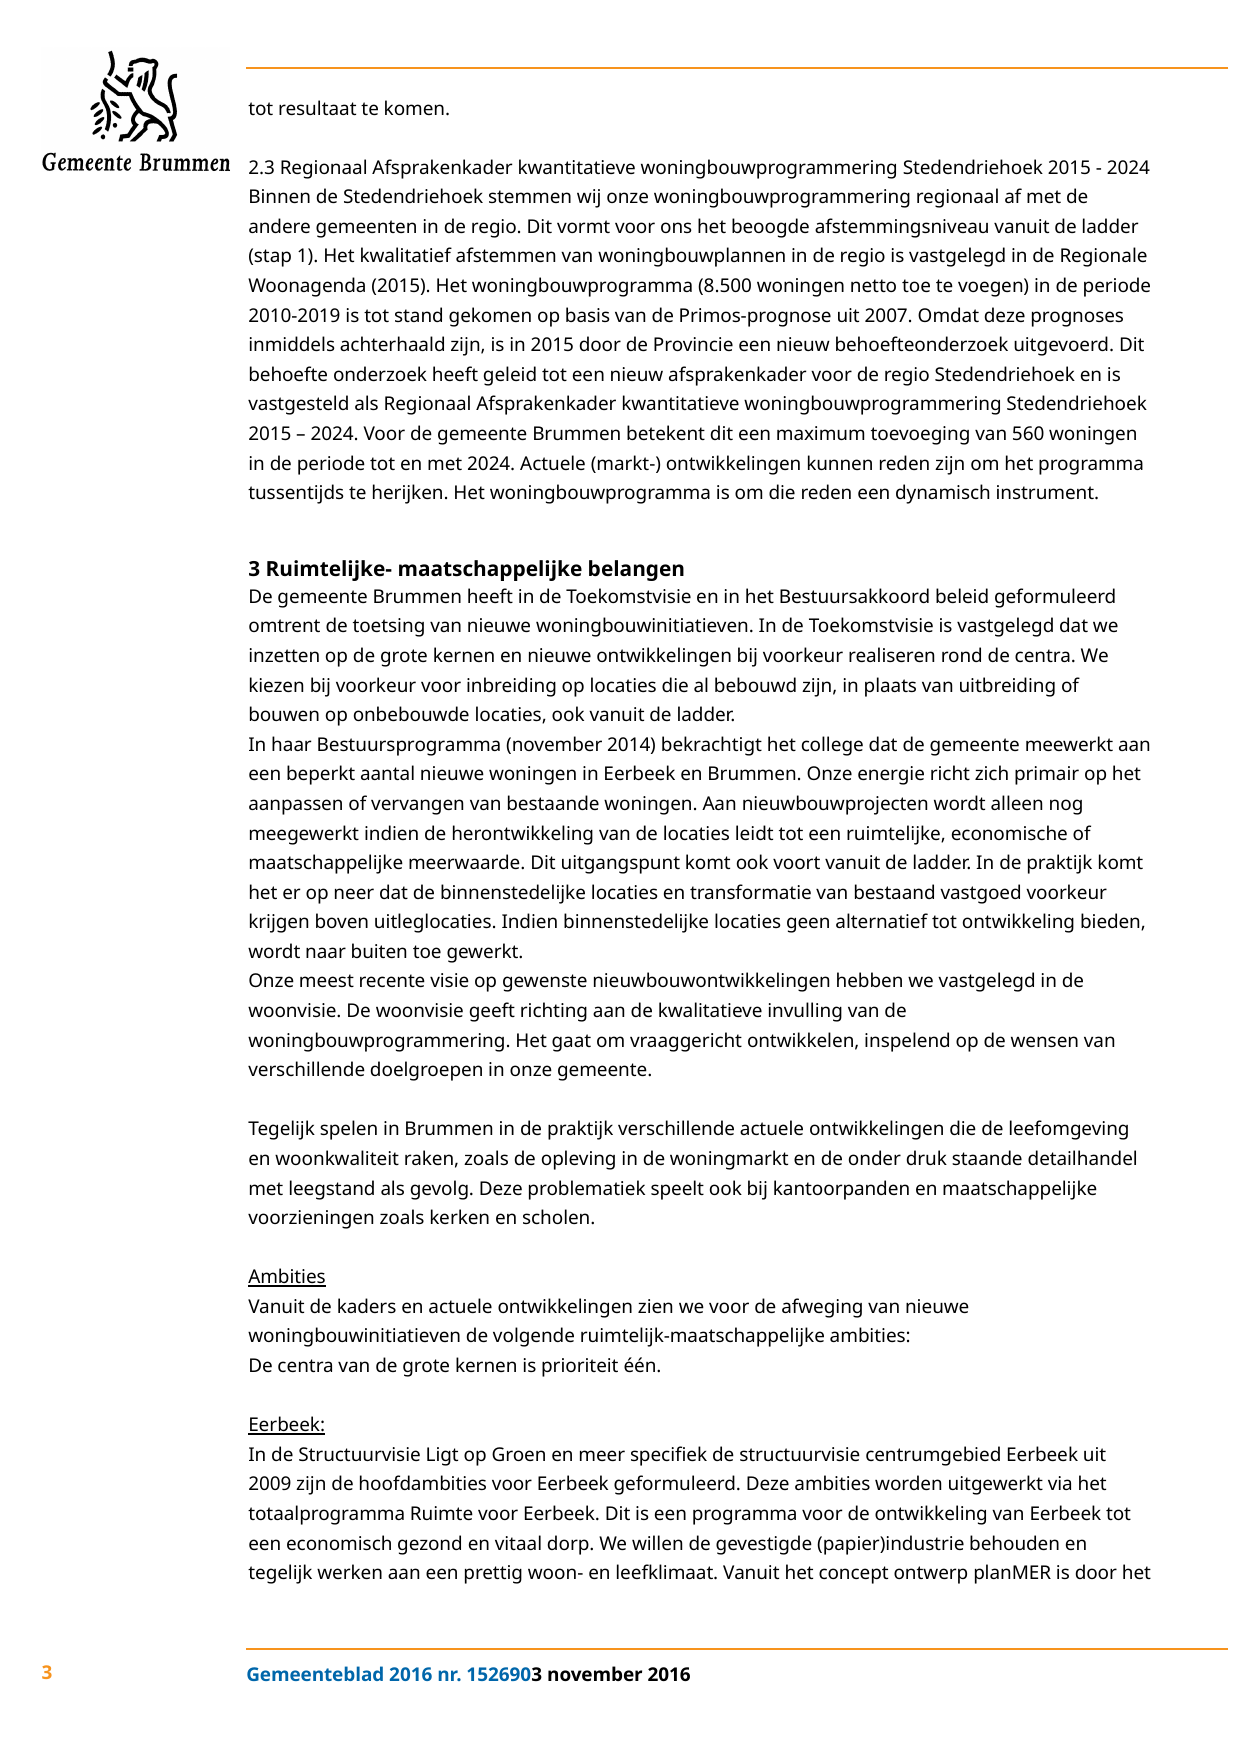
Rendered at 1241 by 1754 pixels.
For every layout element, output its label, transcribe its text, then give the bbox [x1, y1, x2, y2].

text 2.3 Regionaal Afsprakenkader kwantitatieve woningbouwprogrammering Stedendriehoek 2015 - 2024 [248, 154, 1152, 180]
text De centra van de grote kernen is prioriteit één. [248, 1352, 1152, 1378]
text tot resultaat te komen. [248, 95, 1152, 121]
text De gemeente Brummen heeft in de Toekomstvisie en in het Bestuursakkoord beleid geformuleerd omtrent de toetsing van nieuwe woningbouwinitiatieven. In de Toekomstvisie is vastgelegd dat we inzetten op de grote kernen en nieuwe ontwikkelingen bij voorkeur realiseren rond de centra. We kiezen bij voorkeur voor inbreiding op locaties die al bebouwd zijn, in plaats van uitbreiding of bouwen op onbebouwde locaties, ook vanuit de ladder. [248, 583, 1152, 727]
text Onze meest recente visie op gewenste nieuwbouwontwikkelingen hebben we vastgelegd in de woonvisie. De woonvisie geeft richting aan de kwalitatieve invulling van de woningbouwprogrammering. Het gaat om vraaggericht ontwikkelen, inspelend op de wensen van verschillende doelgroepen in onze gemeente. [248, 968, 1152, 1082]
picture [41, 47, 231, 172]
text In de Structuurvisie Ligt op Groen en meer specifiek de structuurvisie centrumgebied Eerbeek uit 2009 zijn de hoofdambities voor Eerbeek geformuleerd. Deze ambities worden uitgewerkt via het totaalprogramma Ruimte voor Eerbeek. Dit is een programma voor de ontwikkeling van Eerbeek tot een economisch gezond en vitaal dorp. We willen de gevestigde (papier)industrie behouden en tegelijk werken aan een prettig woon- en leefklimaat. Vanuit het concept ontwerp planMER is door het [248, 1441, 1152, 1585]
text 3 Ruimtelijke- maatschappelijke belangen [248, 554, 1152, 583]
text Tegelijk spelen in Brummen in de praktijk verschillende actuele ontwikkelingen die de leefomgeving en woonkwaliteit raken, zoals de opleving in de woningmarkt en de onder druk staande detailhandel met leegstand als gevolg. Deze problematiek speelt ook bij kantoorpanden en maatschappelijke voorzieningen zoals kerken en scholen. [248, 1116, 1152, 1230]
text Eerbeek: [248, 1411, 1152, 1437]
text In haar Bestuursprogramma (november 2014) bekrachtigt het college dat de gemeente meewerkt aan een beperkt aantal nieuwe woningen in Eerbeek en Brummen. Onze energie richt zich primair op het aanpassen of vervangen van bestaande woningen. Aan nieuwbouwprojecten wordt alleen nog meegewerkt indien de herontwikkeling van de locaties leidt tot een ruimtelijke, economische of maatschappelijke meerwaarde. Dit uitgangspunt komt ook voort vanuit de ladder. In de praktijk komt het er op neer dat de binnenstedelijke locaties en transformatie van bestaand vastgoed voorkeur krijgen boven uitleglocaties. Indien binnenstedelijke locaties geen alternatief tot ontwikkeling bieden, wordt naar buiten toe gewerkt. [248, 731, 1152, 964]
text Vanuit de kaders en actuele ontwikkelingen zien we voor de afweging van nieuwe woningbouwinitiatieven de volgende ruimtelijk-maatschappelijke ambities: [248, 1293, 1152, 1348]
text Binnen de Stedendriehoek stemmen wij onze woningbouwprogrammering regionaal af met de andere gemeenten in de regio. Dit vormt voor ons het beoogde afstemmingsniveau vanuit de ladder (stap 1). Het kwalitatief afstemmen van woningbouwplannen in de regio is vastgelegd in de Regionale Woonagenda (2015). Het woningbouwprogramma (8.500 woningen netto toe te voegen) in de periode 2010-2019 is tot stand gekomen op basis van de Primos-prognose uit 2007. Omdat deze prognoses inmiddels achterhaald zijn, is in 2015 door de Provincie een nieuw behoefteonderzoek uitgevoerd. Dit behoefte onderzoek heeft geleid tot een nieuw afsprakenkader voor de regio Stedendriehoek en is vastgesteld als Regionaal Afsprakenkader kwantitatieve woningbouwprogrammering Stedendriehoek 2015 – 2024. Voor de gemeente Brummen betekent dit een maximum toevoeging van 560 woningen in de periode tot en met 2024. Actuele (markt-) ontwikkelingen kunnen reden zijn om het programma tussentijds te herijken. Het woningbouwprogramma is om die reden een dynamisch instrument. [248, 183, 1152, 505]
text Ambities [248, 1263, 1152, 1289]
